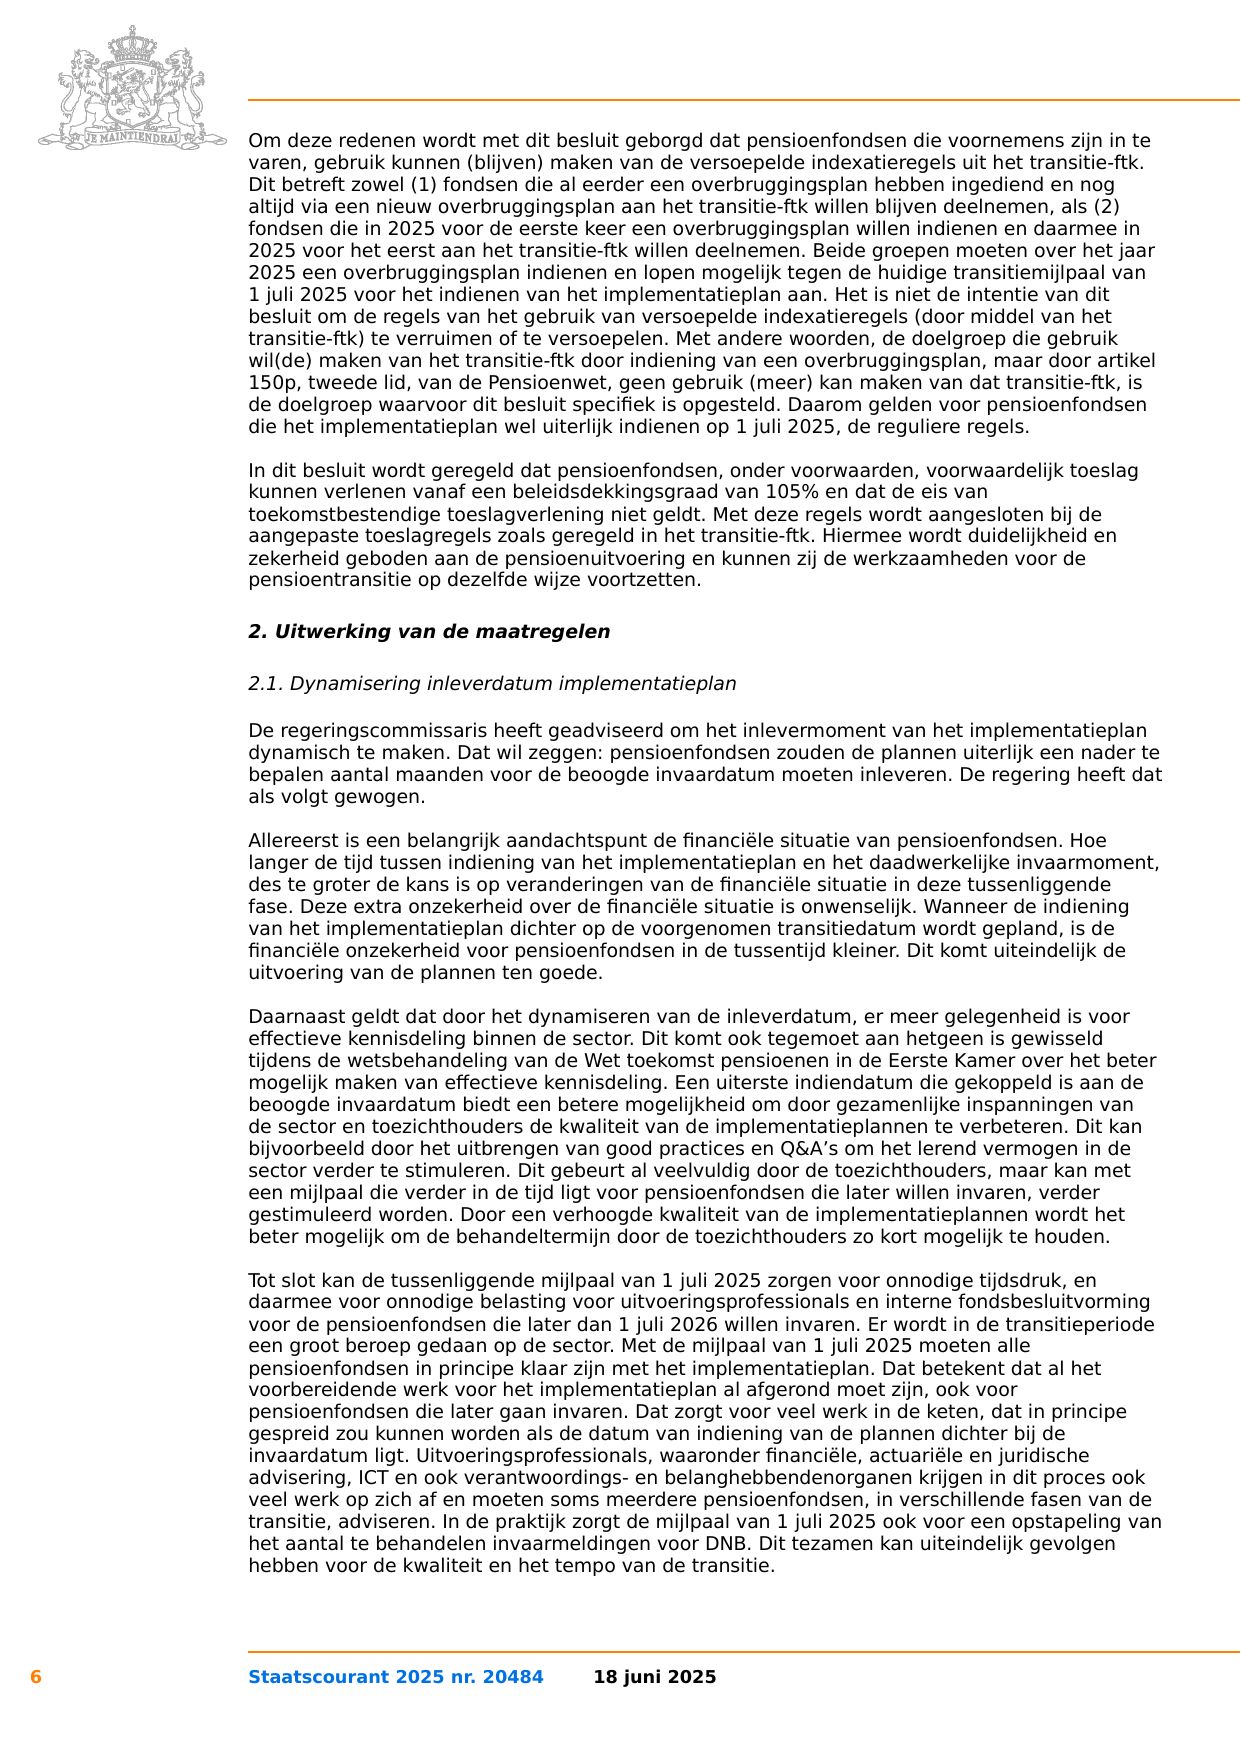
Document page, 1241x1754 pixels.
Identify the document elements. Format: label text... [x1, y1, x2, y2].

text In dit besluit wordt geregeld dat pensioenfondsen, onder voorwaarden, voorwaardelijk toeslag kunnen verlenen vanaf een beleidsdekkingsgraad van 105% en dat de eis van toekomstbestendige toeslagverlening niet geldt. Met deze regels wordt aangesloten bij de aangepaste toeslagregels zoals geregeld in het transitie-ftk. Hiermee wordt duidelijkheid en zekerheid geboden aan de pensioenuitvoering en kunnen zij de werkzaamheden voor de pensioentransitie op dezelfde wijze voortzetten. [248, 459, 1163, 591]
subtitle 2. Uitwerking van de maatregelen [248, 621, 1163, 643]
text Tot slot kan de tussenliggende mijlpaal van 1 juli 2025 zorgen voor onnodige tijdsdruk, en daarmee voor onnodige belasting voor uitvoeringsprofessionals en interne fondsbesluitvorming voor de pensioenfondsen die later dan 1 juli 2026 willen invaren. Er wordt in de transitieperiode een groot beroep gedaan op de sector. Met de mijlpaal van 1 juli 2025 moeten alle pensioenfondsen in principe klaar zijn met het implementatieplan. Dat betekent dat al het voorbereidende werk voor het implementatieplan al afgerond moet zijn, ook voor pensioenfondsen die later gaan invaren. Dat zorgt voor veel werk in de keten, dat in principe gespreid zou kunnen worden als de datum van indiening van de plannen dichter bij de invaardatum ligt. Uitvoeringsprofessionals, waaronder financiële, actuariële en juridische advisering, ICT en ook verantwoordings- en belanghebbendenorganen krijgen in dit proces ook veel werk op zich af en moeten soms meerdere pensioenfondsen, in verschillende fasen van de transitie, adviseren. In de praktijk zorgt de mijlpaal van 1 juli 2025 ook voor een opstapeling van het aantal te behandelen invaarmeldingen voor DNB. Dit tezamen kan uiteindelijk gevolgen hebben voor de kwaliteit en het tempo van de transitie. [248, 1269, 1163, 1577]
subtitle 2.1. Dynamisering inleverdatum implementatieplan [248, 673, 1163, 695]
picture [38, 25, 227, 150]
text Allereerst is een belangrijk aandachtspunt de financiële situatie van pensioenfondsen. Hoe langer de tijd tussen indiening van het implementatieplan en het daadwerkelijke invaarmoment, des te groter de kans is op veranderingen van de financiële situatie in deze tussenliggende fase. Deze extra onzekerheid over de financiële situatie is onwenselijk. Wanneer de indiening van het implementatieplan dichter op de voorgenomen transitiedatum wordt gepland, is de financiële onzekerheid voor pensioenfondsen in de tussentijd kleiner. Dit komt uiteindelijk de uitvoering van de plannen ten goede. [248, 830, 1163, 984]
text De regeringscommissaris heeft geadviseerd om het inlevermoment van het implementatieplan dynamisch te maken. Dat wil zeggen: pensioenfondsen zouden de plannen uiterlijk een nader te bepalen aantal maanden voor de beoogde invaardatum moeten inleveren. De regering heeft dat als volgt gewogen. [248, 720, 1163, 808]
text Daarnaast geldt dat door het dynamiseren van de inleverdatum, er meer gelegenheid is voor effectieve kennisdeling binnen de sector. Dit komt ook tegemoet aan hetgeen is gewisseld tijdens de wetsbehandeling van de Wet toekomst pensioenen in de Eerste Kamer over het beter mogelijk maken van effectieve kennisdeling. Een uiterste indiendatum die gekoppeld is aan de beoogde invaardatum biedt een betere mogelijkheid om door gezamenlijke inspanningen van de sector en toezichthouders de kwaliteit van de implementatieplannen te verbeteren. Dit kan bijvoorbeeld door het uitbrengen van good practices en Q&A’s om het lerend vermogen in de sector verder te stimuleren. Dit gebeurt al veelvuldig door de toezichthouders, maar kan met een mijlpaal die verder in de tijd ligt voor pensioenfondsen die later willen invaren, verder gestimuleerd worden. Door een verhoogde kwaliteit van de implementatieplannen wordt het beter mogelijk om de behandeltermijn door de toezichthouders zo kort mogelijk te houden. [248, 1006, 1163, 1248]
text Om deze redenen wordt met dit besluit geborgd dat pensioenfondsen die voornemens zijn in te varen, gebruik kunnen (blijven) maken van de versoepelde indexatieregels uit het transitie-ftk. Dit betreft zowel (1) fondsen die al eerder een overbruggingsplan hebben ingediend en nog altijd via een nieuw overbruggingsplan aan het transitie-ftk willen blijven deelnemen, als (2) fondsen die in 2025 voor de eerste keer een overbruggingsplan willen indienen en daarmee in 2025 voor het eerst aan het transitie-ftk willen deelnemen. Beide groepen moeten over het jaar 2025 een overbruggingsplan indienen en lopen mogelijk tegen de huidige transitiemijlpaal van 1 juli 2025 voor het indienen van het implementatieplan aan. Het is niet de intentie van dit besluit om de regels van het gebruik van versoepelde indexatieregels (door middel van het transitie-ftk) te verruimen of te versoepelen. Met andere woorden, de doelgroep die gebruik wil(de) maken van het transitie-ftk door indiening van een overbruggingsplan, maar door artikel 150p, tweede lid, van de Pensioenwet, geen gebruik (meer) kan maken van dat transitie-ftk, is de doelgroep waarvoor dit besluit specifiek is opgesteld. Daarom gelden voor pensioenfondsen die het implementatieplan wel uiterlijk indienen op 1 juli 2025, de reguliere regels. [248, 130, 1163, 438]
